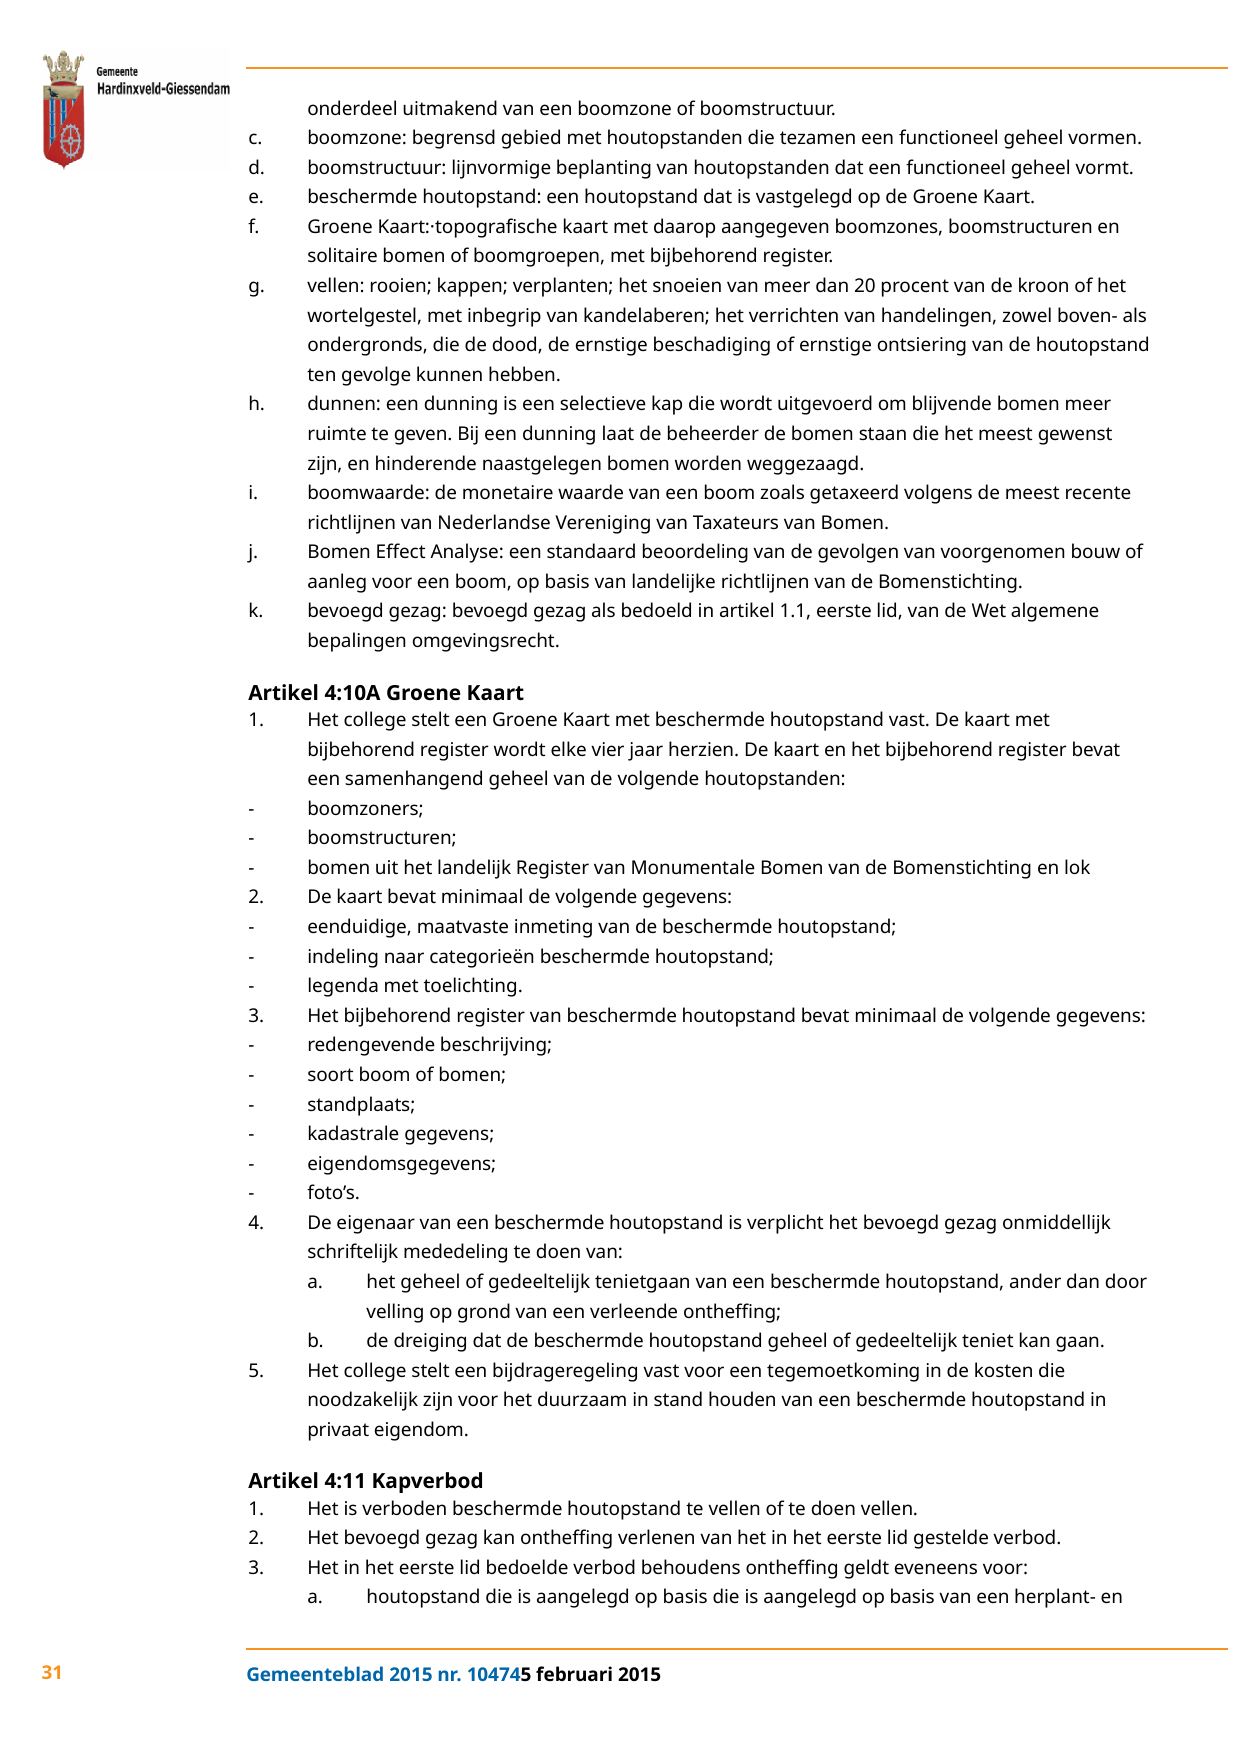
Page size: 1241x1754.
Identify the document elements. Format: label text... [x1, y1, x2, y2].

list foto’s. [248, 1179, 1152, 1205]
list onderdeel uitmakend van een boomzone of boomstructuur. [248, 95, 1152, 121]
list dunnen: een dunning is een selectieve kap die wordt uitgevoerd om blijvende bomen meer ruimte te geven. Bij een dunning laat de beheerder de bomen staan die het meest gewenst zijn, en hinderende naastgelegen bomen worden weggezaagd. [248, 391, 1152, 476]
text Artikel 4:11 Kapverbod [248, 1467, 1152, 1495]
list Het bevoegd gezag kan ontheffing verlenen van het in het eerste lid gestelde verbod. [248, 1524, 1152, 1550]
list Het is verboden beschermde houtopstand te vellen of te doen vellen. [248, 1495, 1152, 1521]
list boomzoners; [248, 795, 1152, 821]
list soort boom of bomen; [248, 1061, 1152, 1087]
list vellen: rooien; kappen; verplanten; het snoeien van meer dan 20 procent van de kroon of het wortelgestel, met inbegrip van kandelaberen; het verrichten van handelingen, zowel boven- als ondergronds, die de dood, de ernstige beschadiging of ernstige ontsiering van de houtopstand ten gevolge kunnen hebben. [248, 272, 1152, 387]
list boomstructuren; [248, 824, 1152, 850]
list De kaart bevat minimaal de volgende gegevens: [248, 884, 1152, 909]
list bomen uit het landelijk Register van Monumentale Bomen van de Bomenstichting en lok [248, 854, 1152, 880]
list kadastrale gegevens; [248, 1120, 1152, 1146]
list Groene Kaart:·topografische kaart met daarop aangegeven boomzones, boomstructuren en solitaire bomen of boomgroepen, met bijbehorend register. [248, 213, 1152, 268]
list Het college stelt een Groene Kaart met beschermde houtopstand vast. De kaart met bijbehorend register wordt elke vier jaar herzien. De kaart en het bijbehorend register bevat een samenhangend geheel van de volgende houtopstanden: [248, 706, 1152, 791]
list Het college stelt een bijdrageregeling vast voor een tegemoetkoming in de kosten die noodzakelijk zijn voor het duurzaam in stand houden van een beschermde houtopstand in privaat eigendom. [248, 1357, 1152, 1442]
list eenduidige, maatvaste inmeting van de beschermde houtopstand; [248, 913, 1152, 939]
list boomwaarde: de monetaire waarde van een boom zoals getaxeerd volgens de meest recente richtlijnen van Nederlandse Vereniging van Taxateurs van Bomen. [248, 479, 1152, 535]
list indeling naar categorieën beschermde houtopstand; [248, 943, 1152, 968]
list Het in het eerste lid bedoelde verbod behoudens ontheffing geldt eveneens voor: [248, 1554, 1152, 1580]
list bevoegd gezag: bevoegd gezag als bedoeld in artikel 1.1, eerste lid, van de Wet algemene bepalingen omgevingsrecht. [248, 598, 1152, 653]
list Het bijbehorend register van beschermde houtopstand bevat minimaal de volgende gegevens: [248, 1002, 1152, 1028]
list boomstructuur: lijnvormige beplanting van houtopstanden dat een functioneel geheel vormt. [248, 154, 1152, 180]
text Artikel 4:10A Groene Kaart [248, 678, 1152, 706]
list De eigenaar van een beschermde houtopstand is verplicht het bevoegd gezag onmiddellijk schriftelijk mededeling te doen van: [248, 1209, 1152, 1264]
list boomzone: begrensd gebied met houtopstanden die tezamen een functioneel geheel vormen. [248, 124, 1152, 150]
list de dreiging dat de beschermde houtopstand geheel of gedeeltelijk teniet kan gaan. [307, 1327, 1152, 1353]
list Bomen Effect Analyse: een standaard beoordeling van de gevolgen van voorgenomen bouw of aanleg voor een boom, op basis van landelijke richtlijnen van de Bomenstichting. [248, 538, 1152, 594]
list legenda met toelichting. [248, 972, 1152, 998]
list houtopstand die is aangelegd op basis die is aangelegd op basis van een herplant- en [307, 1584, 1152, 1609]
picture [41, 47, 231, 172]
list beschermde houtopstand: een houtopstand dat is vastgelegd op de Groene Kaart. [248, 183, 1152, 209]
list het geheel of gedeeltelijk tenietgaan van een beschermde houtopstand, ander dan door velling op grond van een verleende ontheffing; [307, 1268, 1152, 1323]
list redengevende beschrijving; [248, 1032, 1152, 1057]
list standplaats; [248, 1091, 1152, 1116]
list eigendomsgegevens; [248, 1150, 1152, 1176]
